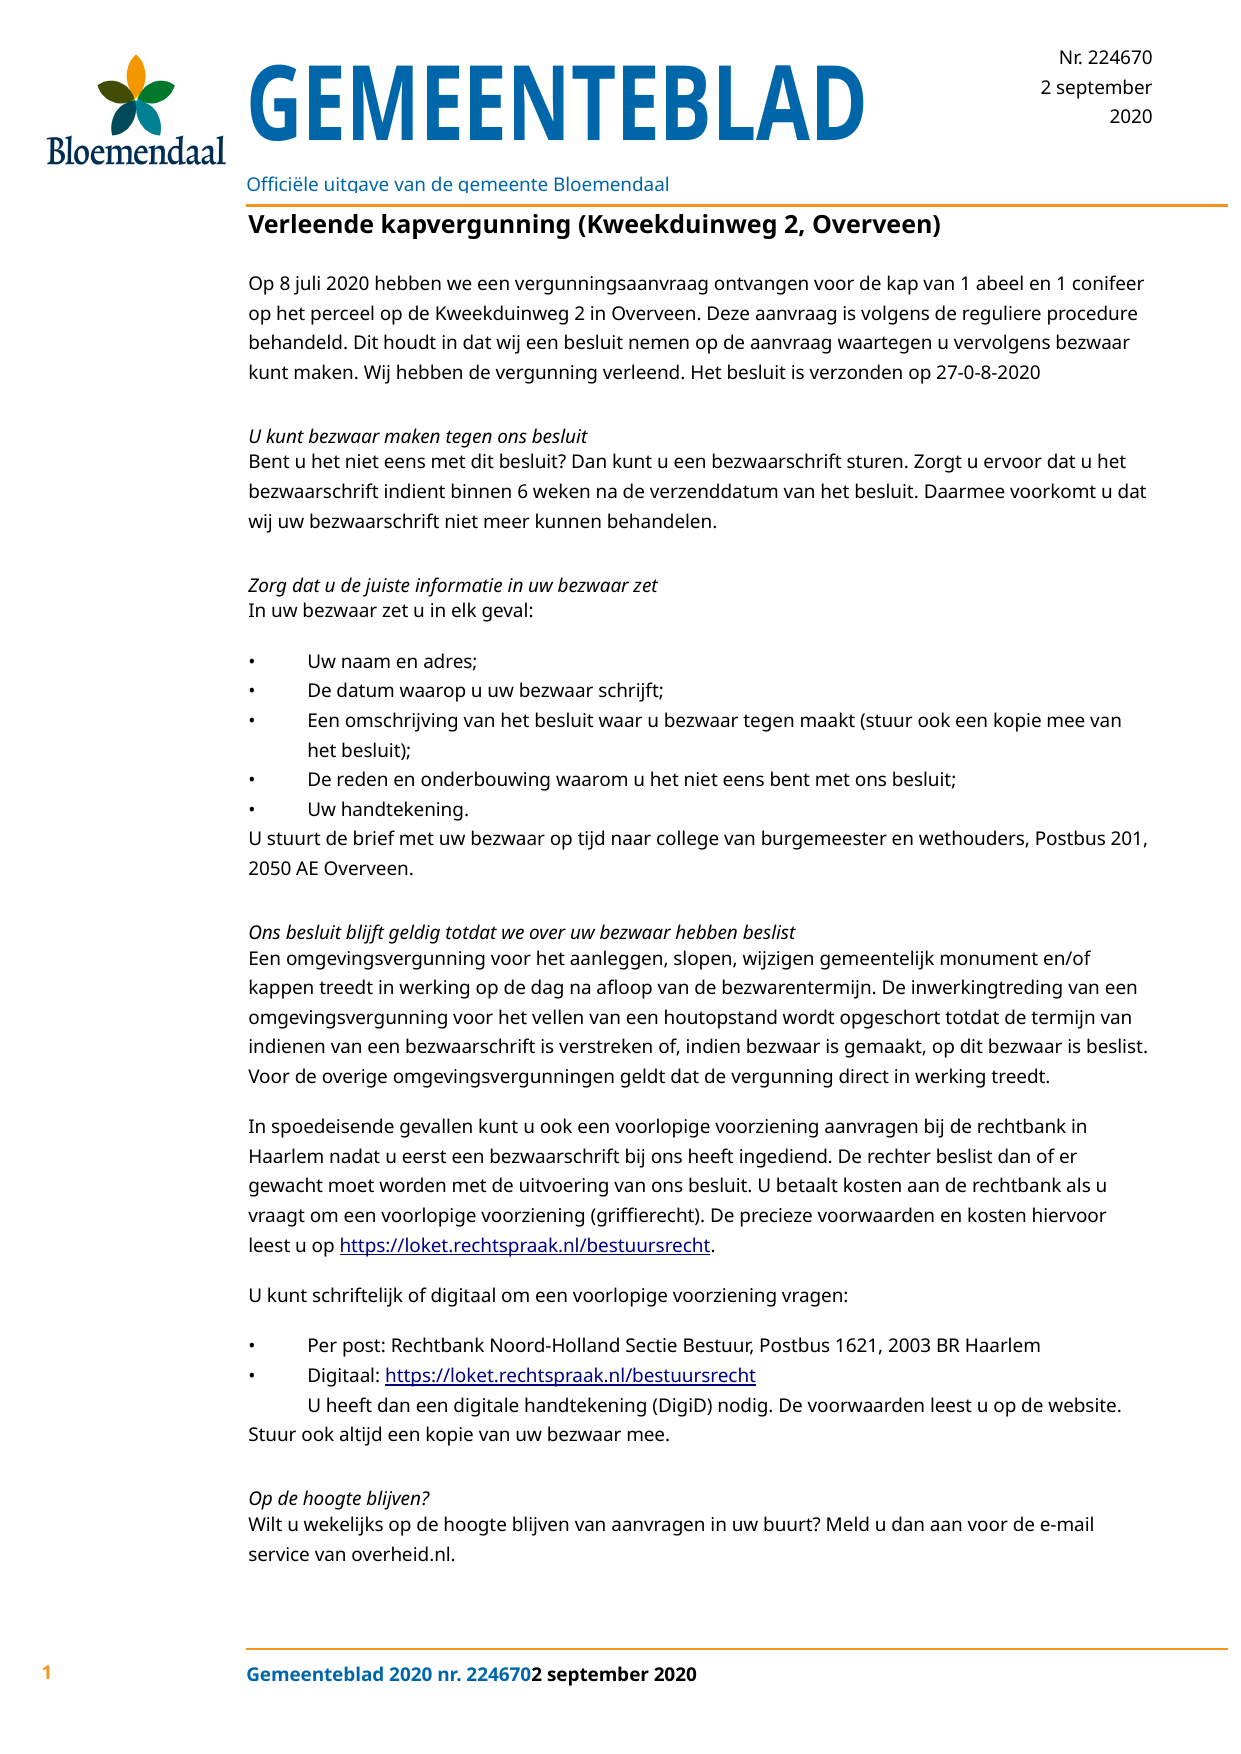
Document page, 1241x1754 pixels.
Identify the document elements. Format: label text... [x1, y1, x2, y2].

picture [41, 47, 231, 172]
text Stuur ook altijd een kopie van uw bezwaar mee. [248, 1421, 1152, 1447]
text Bent u het niet eens met dit besluit? Dan kunt u een bezwaarschrift sturen. Zorgt u ervoor dat u het bezwaarschrift indient binnen 6 weken na de verzenddatum van het besluit. Daarmee voorkomt u dat wij uw bezwaarschrift niet meer kunnen behandelen. [248, 449, 1152, 534]
text Zorg dat u de juiste informatie in uw bezwaar zet [248, 572, 1152, 598]
text U kunt bezwaar maken tegen ons besluit [248, 423, 1152, 449]
list Per post: Rechtbank Noord-Holland Sectie Bestuur, Postbus 1621, 2003 BR Haarlem [248, 1333, 1152, 1358]
list Een omschrijving van het besluit waar u bezwaar tegen maakt (stuur ook een kopie mee van het besluit); [248, 707, 1152, 762]
text In spoedeisende gevallen kunt u ook een voorlopige voorziening aanvragen bij de rechtbank in Haarlem nadat u eerst een bezwaarschrift bij ons heeft ingediend. De rechter beslist dan of er gewacht moet worden met de uitvoering van ons besluit. U betaalt kosten aan de rechtbank als u vraagt om een voorlopige voorziening (griffierecht). De precieze voorwaarden en kosten hiervoor leest u op https://loket.rechtspraak.nl/bestuursrecht. [248, 1113, 1152, 1258]
text U stuurt de brief met uw bezwaar op tijd naar college van burgemeester en wethouders, Postbus 201, 2050 AE Overveen. [248, 826, 1152, 881]
text Een omgevingsvergunning voor het aanleggen, slopen, wijzigen gemeentelijk monument en/of kappen treedt in werking op de dag na afloop van de bezwarentermijn. De inwerkingtreding van een omgevingsvergunning voor het vellen van een houtopstand wordt opgeschort totdat de termijn van indienen van een bezwaarschrift is verstreken of, indien bezwaar is gemaakt, op dit bezwaar is beslist. Voor de overige omgevingsvergunningen geldt dat de vergunning direct in werking treedt. [248, 945, 1152, 1089]
list Uw handtekening. [248, 796, 1152, 822]
text Op de hoogte blijven? [248, 1485, 1152, 1511]
text Verleende kapvergunning (Kweekduinweg 2, Overveen) [248, 207, 1152, 241]
text In uw bezwaar zet u in elk geval: [248, 598, 1152, 623]
text U kunt schriftelijk of digitaal om een voorlopige voorziening vragen: [248, 1282, 1152, 1308]
list U heeft dan een digitale handtekening (DigiD) nodig. De voorwaarden leest u op de website. [248, 1392, 1152, 1418]
list De datum waarop u uw bezwaar schrijft; [248, 678, 1152, 703]
text Wilt u wekelijks op de hoogte blijven van aanvragen in uw buurt? Meld u dan aan voor de e-mail service van overheid.nl. [248, 1511, 1152, 1566]
list Uw naam en adres; [248, 648, 1152, 674]
list Digitaal: https://loket.rechtspraak.nl/bestuursrecht [248, 1362, 1152, 1388]
text Op 8 juli 2020 hebben we een vergunningsaanvraag ontvangen voor de kap van 1 abeel en 1 conifeer op het perceel op de Kweekduinweg 2 in Overveen. Deze aanvraag is volgens de reguliere procedure behandeld. Dit houdt in dat wij een besluit nemen op de aanvraag waartegen u vervolgens bezwaar kunt maken. Wij hebben de vergunning verleend. Het besluit is verzonden op 27-0-8-2020 [248, 270, 1152, 385]
text Ons besluit blijft geldig totdat we over uw bezwaar hebben beslist [248, 919, 1152, 945]
list De reden en onderbouwing waarom u het niet eens bent met ons besluit; [248, 766, 1152, 792]
